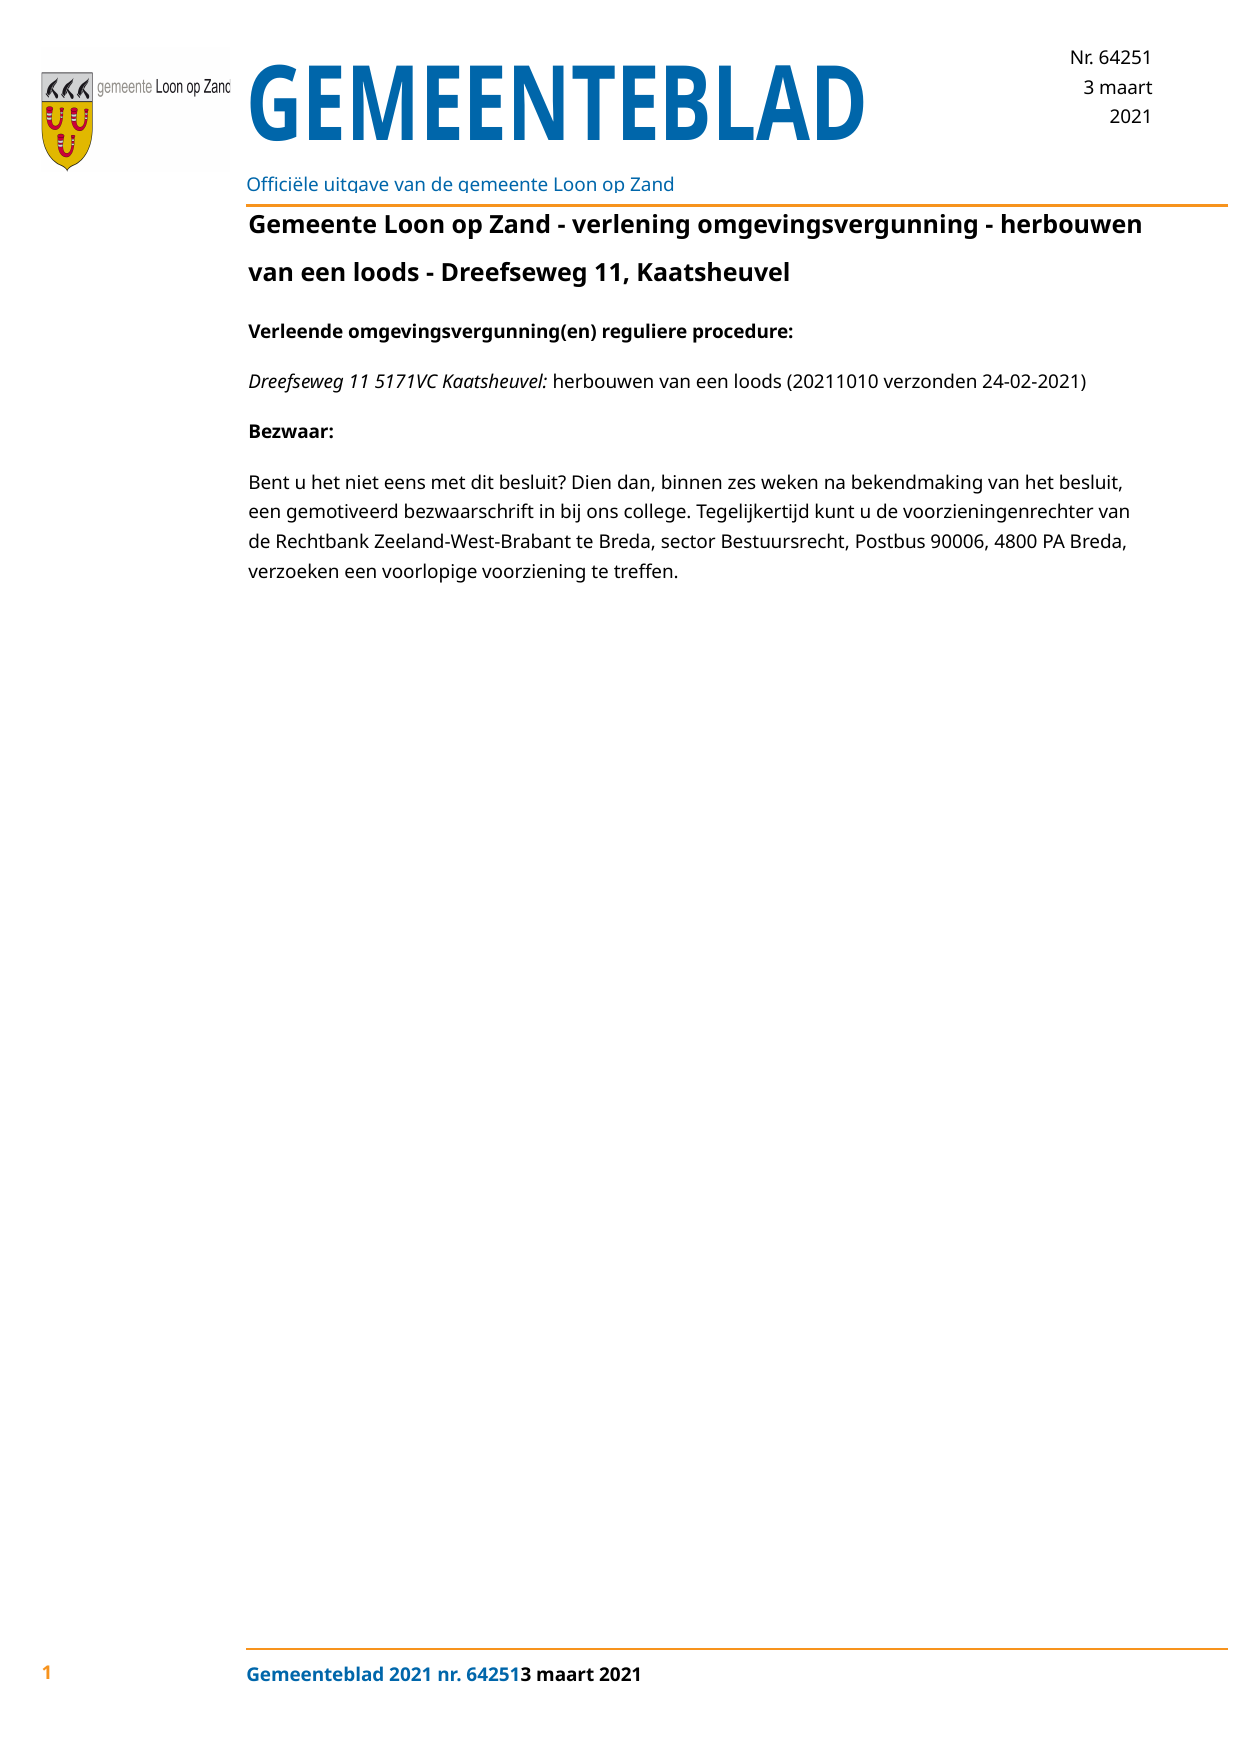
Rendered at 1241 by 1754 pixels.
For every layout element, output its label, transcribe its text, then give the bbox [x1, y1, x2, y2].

text Bent u het niet eens met dit besluit? Dien dan, binnen zes weken na bekendmaking van het besluit, een gemotiveerd bezwaarschrift in bij ons college. Tegelijkertijd kunt u de voorzieningenrechter van de Rechtbank Zeeland-West-Brabant te Breda, sector Bestuursrecht, Postbus 90006, 4800 PA Breda, verzoeken een voorlopige voorziening te treffen. [248, 469, 1152, 584]
text Gemeente Loon op Zand - verlening omgevingsvergunning - herbouwen van een loods - Dreefseweg 11, Kaatsheuvel [248, 207, 1152, 288]
text Bezwaar: [248, 419, 1152, 444]
text Dreefseweg 11 5171VC Kaatsheuvel: herbouwen van een loods (20211010 verzonden 24-02-2021) [248, 368, 1152, 394]
picture [41, 47, 231, 172]
text Verleende omgevingsvergunning(en) reguliere procedure: [248, 318, 1152, 344]
